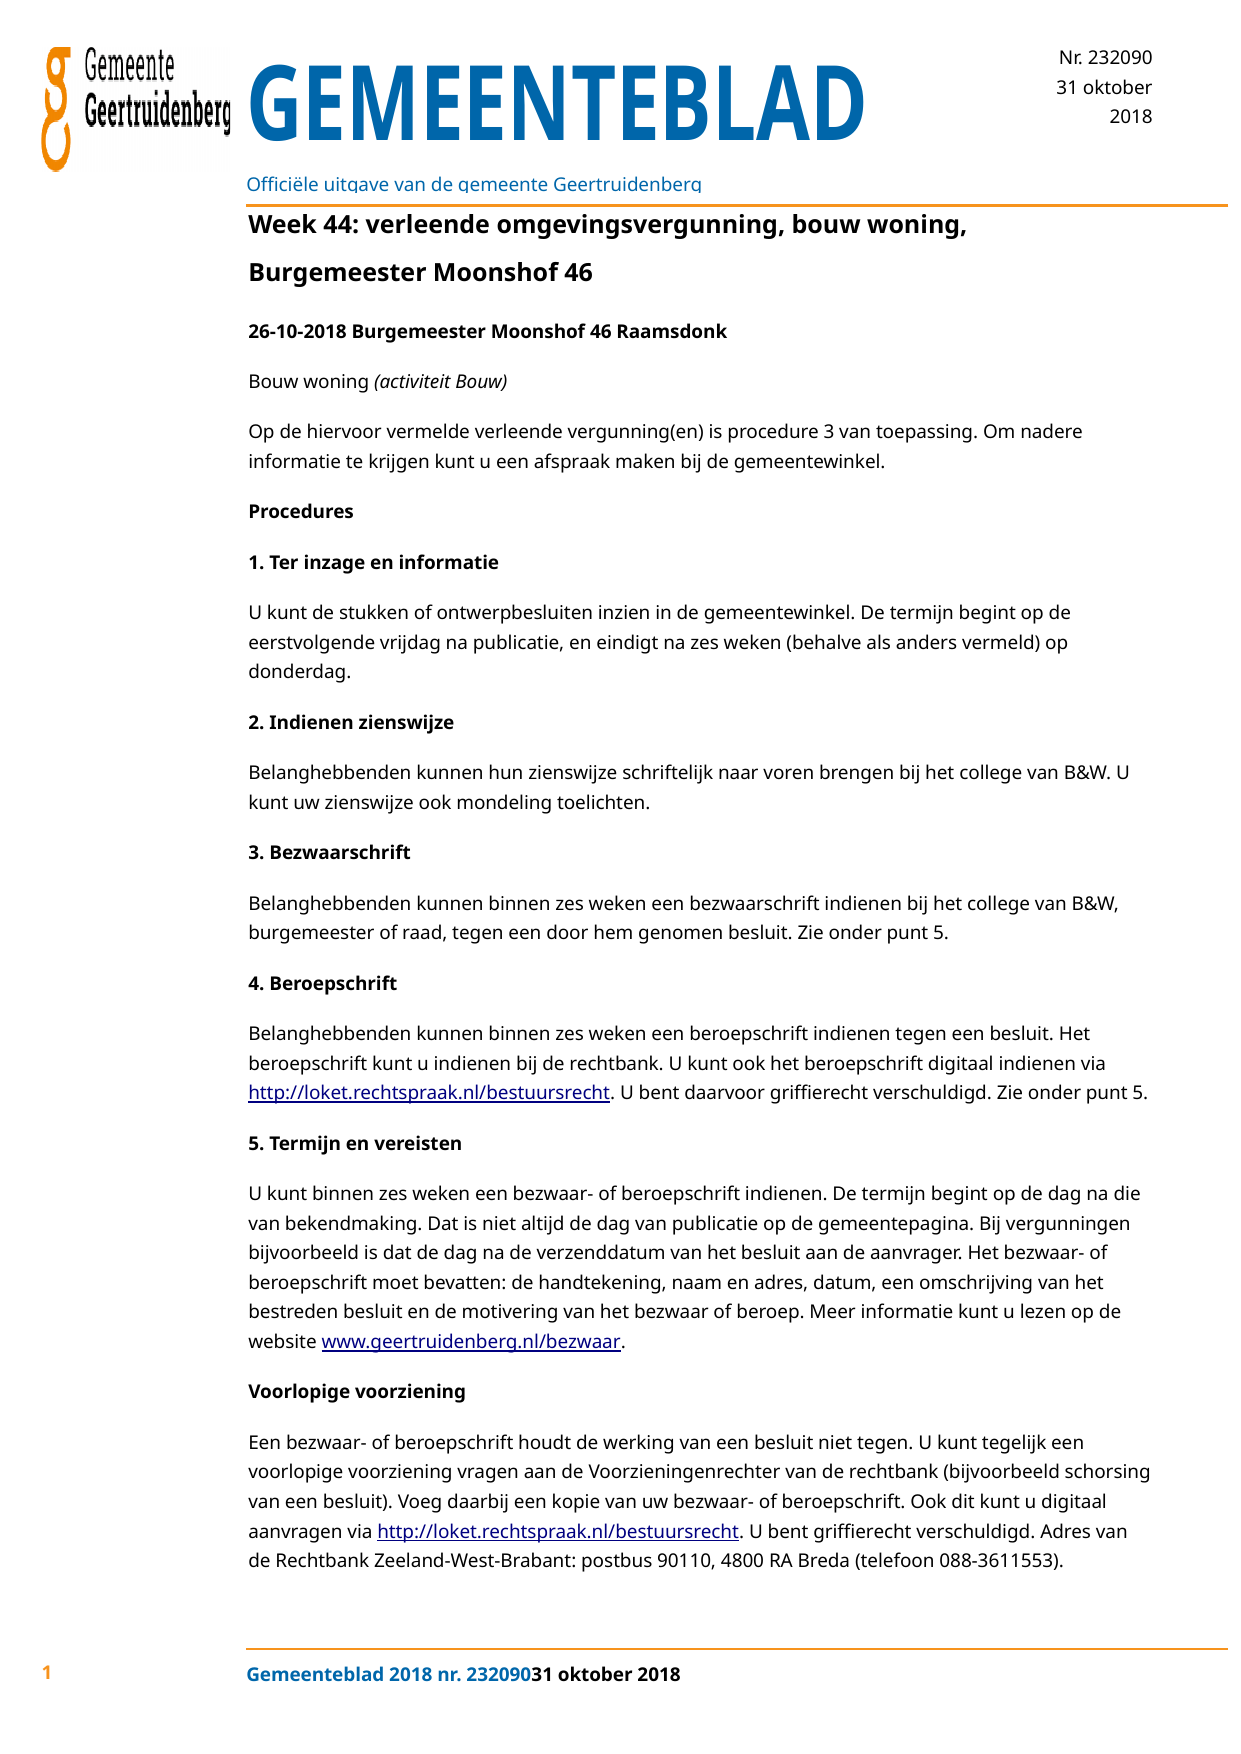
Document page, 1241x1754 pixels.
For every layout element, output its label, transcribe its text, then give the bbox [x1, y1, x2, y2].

text Voorlopige voorziening [248, 1379, 1152, 1404]
text 1. Ter inzage en informatie [248, 549, 1152, 575]
text Belanghebbenden kunnen hun zienswijze schriftelijk naar voren brengen bij het college van B&W. U kunt uw zienswijze ook mondeling toelichten. [248, 759, 1152, 815]
text Belanghebbenden kunnen binnen zes weken een bezwaarschrift indienen bij het college van B&W, burgemeester of raad, tegen een door hem genomen besluit. Zie onder punt 5. [248, 890, 1152, 945]
text Op de hiervoor vermelde verleende vergunning(en) is procedure 3 van toepassing. Om nadere informatie te krijgen kunt u een afspraak maken bij de gemeentewinkel. [248, 419, 1152, 474]
text Belanghebbenden kunnen binnen zes weken een beroepschrift indienen tegen een besluit. Het beroepschrift kunt u indienen bij de rechtbank. U kunt ook het beroepschrift digitaal indienen via http://loket.rechtspraak.nl/bestuursrecht. U bent daarvoor griffierecht verschuldigd. Zie onder punt 5. [248, 1020, 1152, 1105]
text 26-10-2018 Burgemeester Moonshof 46 Raamsdonk [248, 318, 1152, 344]
text 3. Bezwaarschrift [248, 839, 1152, 865]
picture [41, 47, 231, 172]
text Een bezwaar- of beroepschrift houdt de werking van een besluit niet tegen. U kunt tegelijk een voorlopige voorziening vragen aan de Voorzieningenrechter van de rechtbank (bijvoorbeeld schorsing van een besluit). Voeg daarbij een kopie van uw bezwaar- of beroepschrift. Ook dit kunt u digitaal aanvragen via http://loket.rechtspraak.nl/bestuursrecht. U bent griffierecht verschuldigd. Adres van de Rechtbank Zeeland-West-Brabant: postbus 90110, 4800 RA Breda (telefoon 088-3611553). [248, 1429, 1152, 1573]
text Procedures [248, 499, 1152, 524]
text U kunt de stukken of ontwerpbesluiten inzien in de gemeentewinkel. De termijn begint op de eerstvolgende vrijdag na publicatie, en eindigt na zes weken (behalve als anders vermeld) op donderdag. [248, 599, 1152, 684]
text 2. Indienen zienswijze [248, 709, 1152, 735]
text Bouw woning (activiteit Bouw) [248, 368, 1152, 394]
text 4. Beroepschrift [248, 970, 1152, 996]
text 5. Termijn en vereisten [248, 1130, 1152, 1156]
text Week 44: verleende omgevingsvergunning, bouw woning, Burgemeester Moonshof 46 [248, 207, 1152, 288]
text U kunt binnen zes weken een bezwaar- of beroepschrift indienen. De termijn begint op de dag na die van bekendmaking. Dat is niet altijd de dag van publicatie op de gemeentepagina. Bij vergunningen bijvoorbeeld is dat de dag na de verzenddatum van het besluit aan de aanvrager. Het bezwaar- of beroepschrift moet bevatten: de handtekening, naam en adres, datum, een omschrijving van het bestreden besluit en de motivering van het bezwaar of beroep. Meer informatie kunt u lezen op de website www.geertruidenberg.nl/bezwaar. [248, 1180, 1152, 1354]
